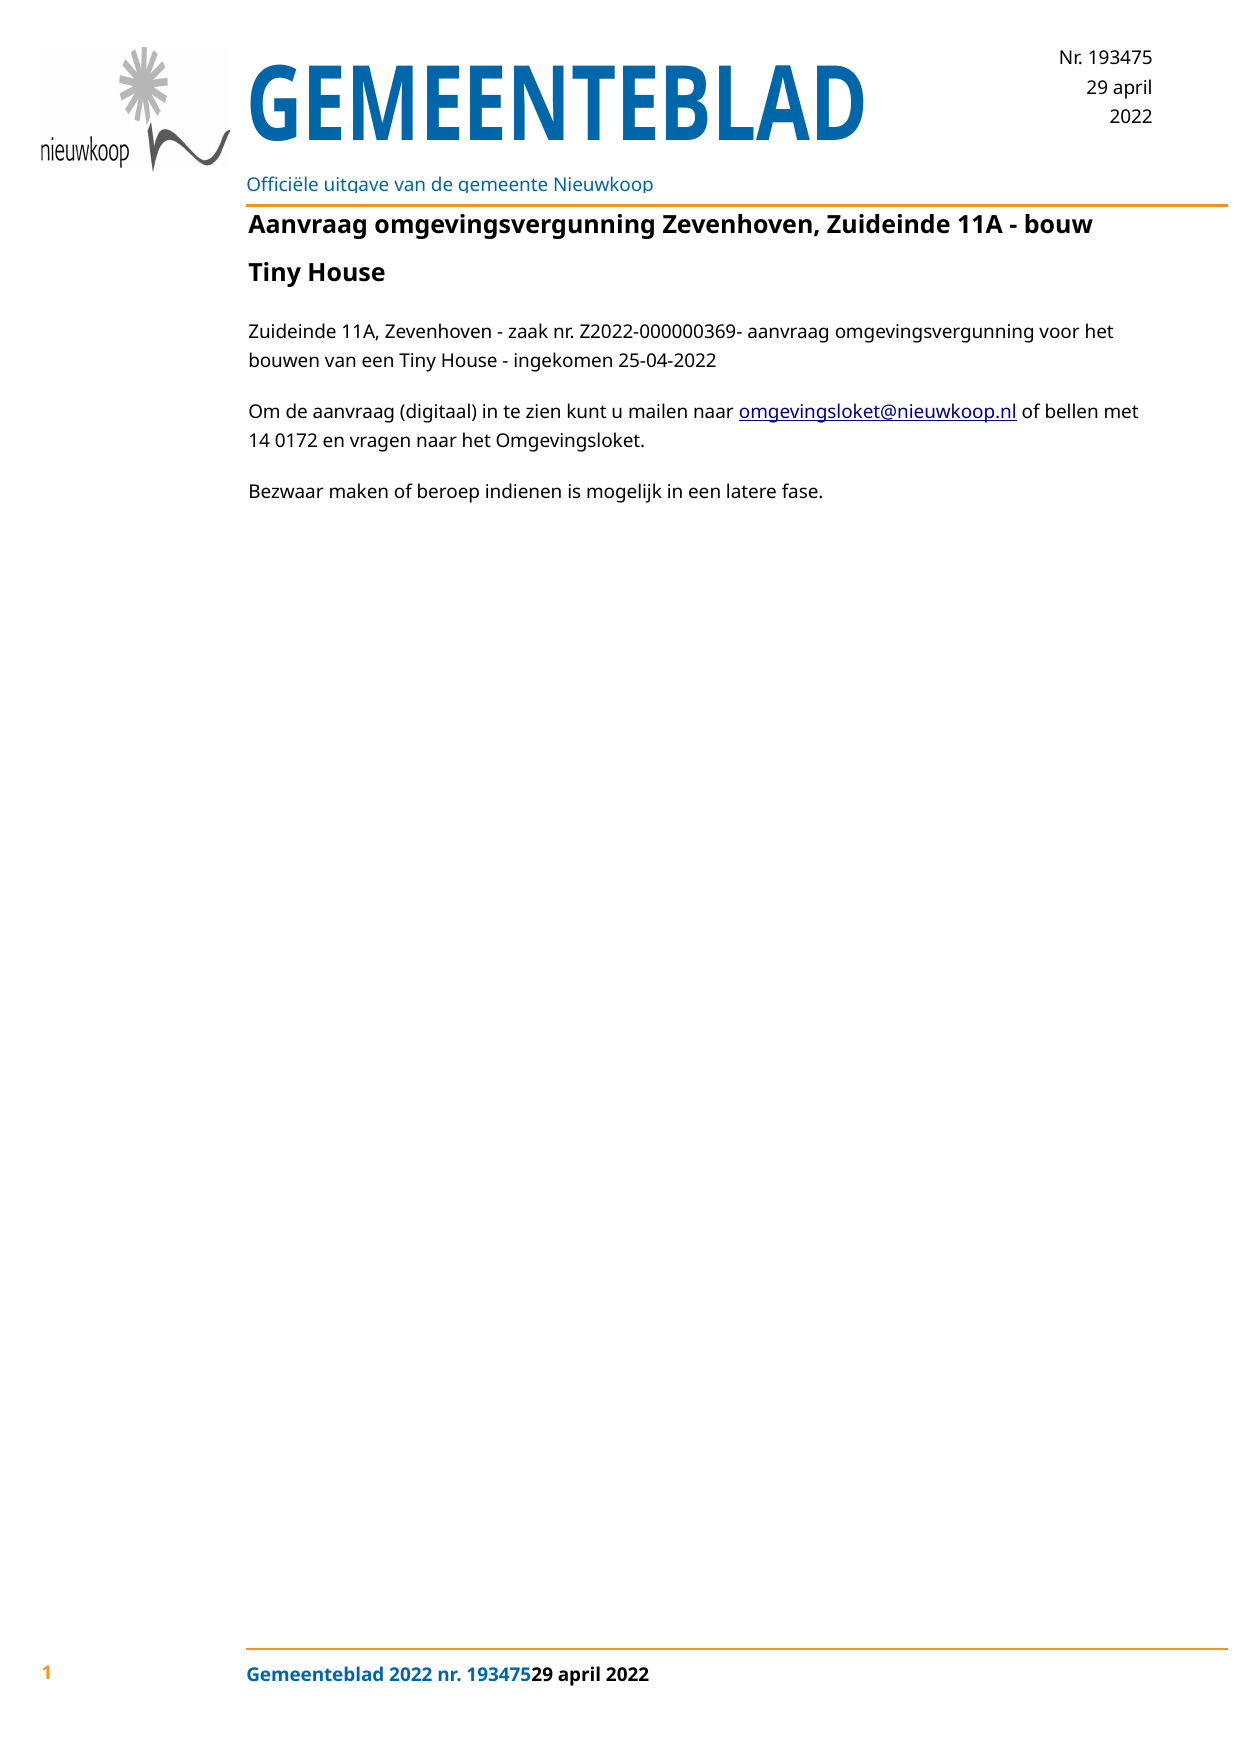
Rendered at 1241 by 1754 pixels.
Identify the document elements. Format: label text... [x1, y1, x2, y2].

text Om de aanvraag (digitaal) in te zien kunt u mailen naar omgevingsloket@nieuwkoop.nl of bellen met 14 0172 en vragen naar het Omgevingsloket. [248, 398, 1152, 453]
text Zuideinde 11A, Zevenhoven - zaak nr. Z2022-000000369- aanvraag omgevingsvergunning voor het bouwen van een Tiny House - ingekomen 25-04-2022 [248, 318, 1152, 373]
picture [41, 47, 231, 172]
text Aanvraag omgevingsvergunning Zevenhoven, Zuideinde 11A - bouw Tiny House [248, 207, 1152, 288]
text Bezwaar maken of beroep indienen is mogelijk in een latere fase. [248, 478, 1152, 504]
